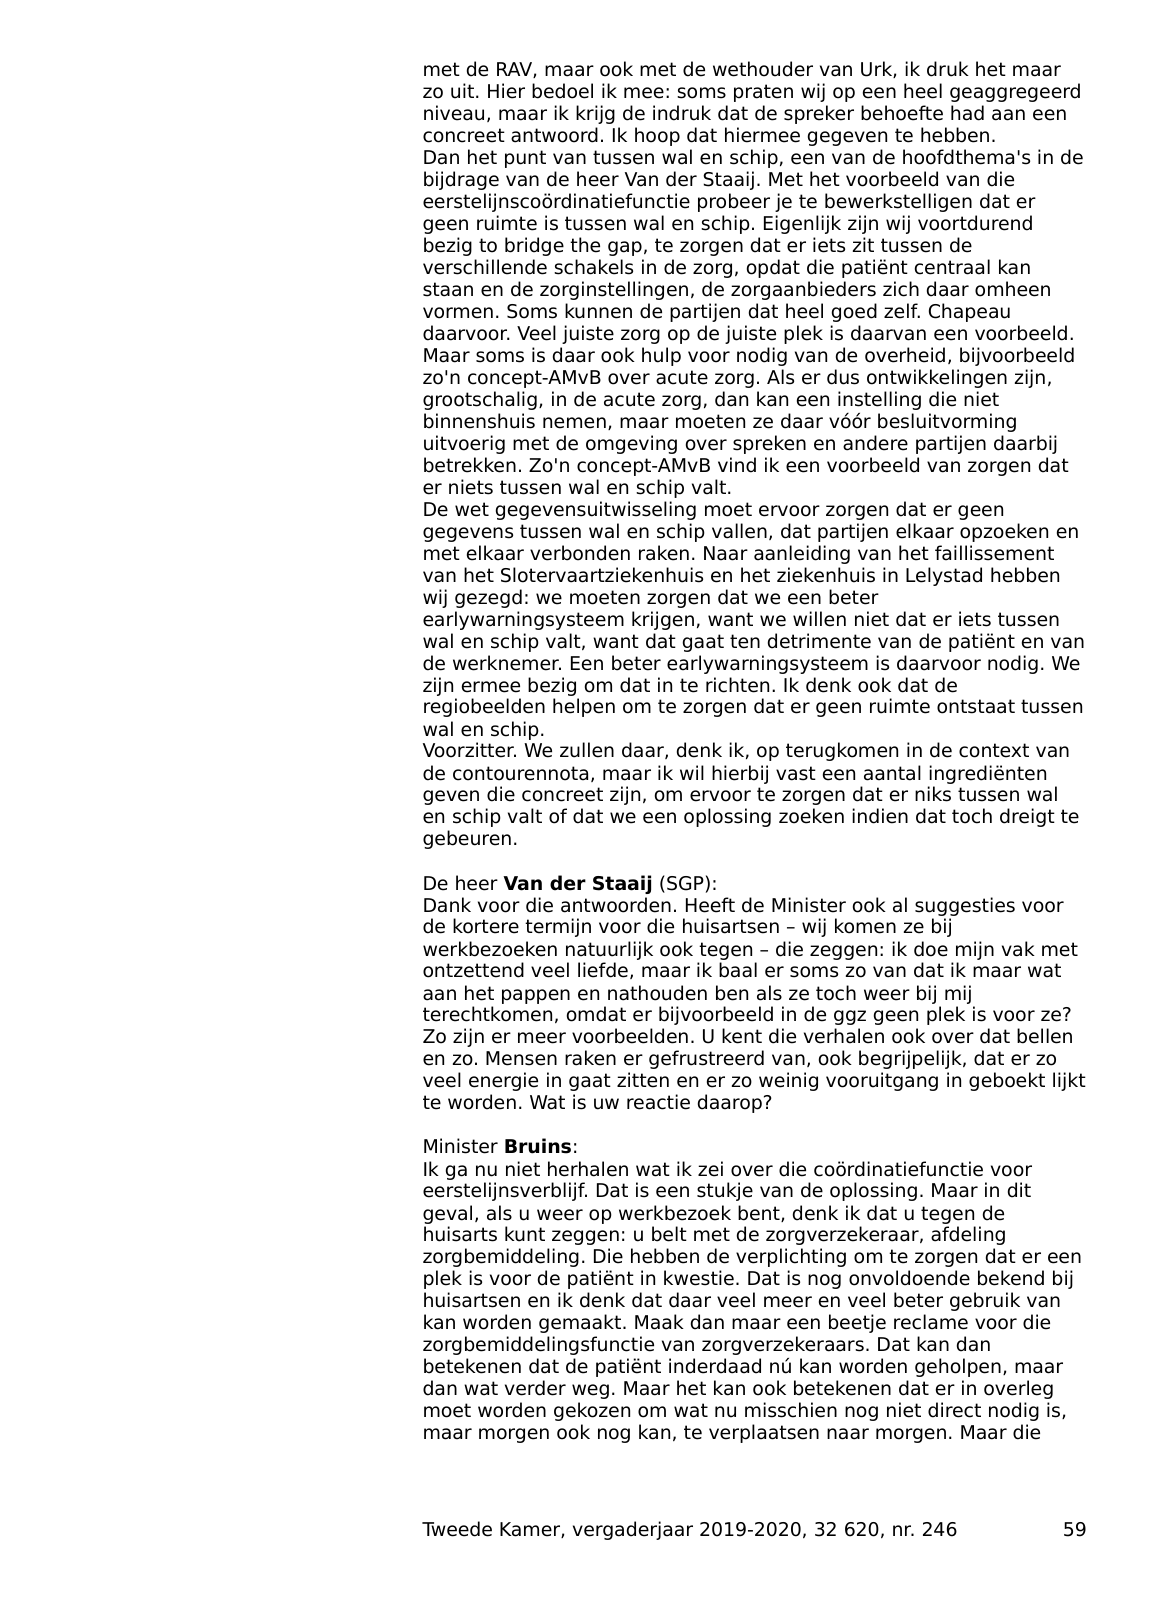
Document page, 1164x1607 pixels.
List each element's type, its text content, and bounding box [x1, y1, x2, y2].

text met de RAV, maar ook met de wethouder van Urk, ik druk het maar zo uit. Hier bedoel ik mee: soms praten wij op een heel geaggregeerd niveau, maar ik krijg de indruk dat de spreker behoefte had aan een concreet antwoord. Ik hoop dat hiermee gegeven te hebben. [422, 59, 1087, 147]
text De wet gegevensuitwisseling moet ervoor zorgen dat er geen gegevens tussen wal en schip vallen, dat partijen elkaar opzoeken en met elkaar verbonden raken. Naar aanleiding van het faillissement van het Slotervaartziekenhuis en het ziekenhuis in Lelystad hebben wij gezegd: we moeten zorgen dat we een beter earlywarningsysteem krijgen, want we willen niet dat er iets tussen wal en schip valt, want dat gaat ten detrimente van de patiënt en van de werknemer. Een beter earlywarningsysteem is daarvoor nodig. We zijn ermee bezig om dat in te richten. Ik denk ook dat de regiobeelden helpen om te zorgen dat er geen ruimte ontstaat tussen wal en schip. [422, 499, 1087, 740]
text Dank voor die antwoorden. Heeft de Minister ook al suggesties voor de kortere termijn voor die huisartsen – wij komen ze bij werkbezoeken natuurlijk ook tegen – die zeggen: ik doe mijn vak met ontzettend veel liefde, maar ik baal er soms zo van dat ik maar wat aan het pappen en nathouden ben als ze toch weer bij mij terechtkomen, omdat er bijvoorbeeld in de ggz geen plek is voor ze? Zo zijn er meer voorbeelden. U kent die verhalen ook over dat bellen en zo. Mensen raken er gefrustreerd van, ook begrijpelijk, dat er zo veel energie in gaat zitten en er zo weinig vooruitgang in geboekt lijkt te worden. Wat is uw reactie daarop? [422, 894, 1087, 1114]
text Voorzitter. We zullen daar, denk ik, op terugkomen in de context van de contourennota, maar ik wil hierbij vast een aantal ingrediënten geven die concreet zijn, om ervoor te zorgen dat er niks tussen wal en schip valt of dat we een oplossing zoeken indien dat toch dreigt te gebeuren. [422, 740, 1087, 850]
text Ik ga nu niet herhalen wat ik zei over die coördinatiefunctie voor eerstelijnsverblijf. Dat is een stukje van de oplossing. Maar in dit geval, als u weer op werkbezoek bent, denk ik dat u tegen de huisarts kunt zeggen: u belt met de zorgverzekeraar, afdeling zorgbemiddeling. Die hebben de verplichting om te zorgen dat er een plek is voor de patiënt in kwestie. Dat is nog onvoldoende bekend bij huisartsen en ik denk dat daar veel meer en veel beter gebruik van kan worden gemaakt. Maak dan maar een beetje reclame voor die zorgbemiddelingsfunctie van zorgverzekeraars. Dat kan dan betekenen dat de patiënt inderdaad nú kan worden geholpen, maar dan wat verder weg. Maar het kan ook betekenen dat er in overleg moet worden gekozen om wat nu misschien nog niet direct nodig is, maar morgen ook nog kan, te verplaatsen naar morgen. Maar die [422, 1158, 1087, 1444]
text Minister Bruins: [422, 1136, 1087, 1158]
text Dan het punt van tussen wal en schip, een van de hoofdthema's in de bijdrage van de heer Van der Staaij. Met het voorbeeld van die eerstelijnscoördinatiefunctie probeer je te bewerkstelligen dat er geen ruimte is tussen wal en schip. Eigenlijk zijn wij voortdurend bezig to bridge the gap, te zorgen dat er iets zit tussen de verschillende schakels in de zorg, opdat die patiënt centraal kan staan en de zorginstellingen, de zorgaanbieders zich daar omheen vormen. Soms kunnen de partijen dat heel goed zelf. Chapeau daarvoor. Veel juiste zorg op de juiste plek is daarvan een voorbeeld. Maar soms is daar ook hulp voor nodig van de overheid, bijvoorbeeld zo'n concept-AMvB over acute zorg. Als er dus ontwikkelingen zijn, grootschalig, in de acute zorg, dan kan een instelling die niet binnenshuis nemen, maar moeten ze daar vóór besluitvorming uitvoerig met de omgeving over spreken en andere partijen daarbij betrekken. Zo'n concept-AMvB vind ik een voorbeeld van zorgen dat er niets tussen wal en schip valt. [422, 147, 1087, 499]
text De heer Van der Staaij (SGP): [422, 872, 1087, 894]
